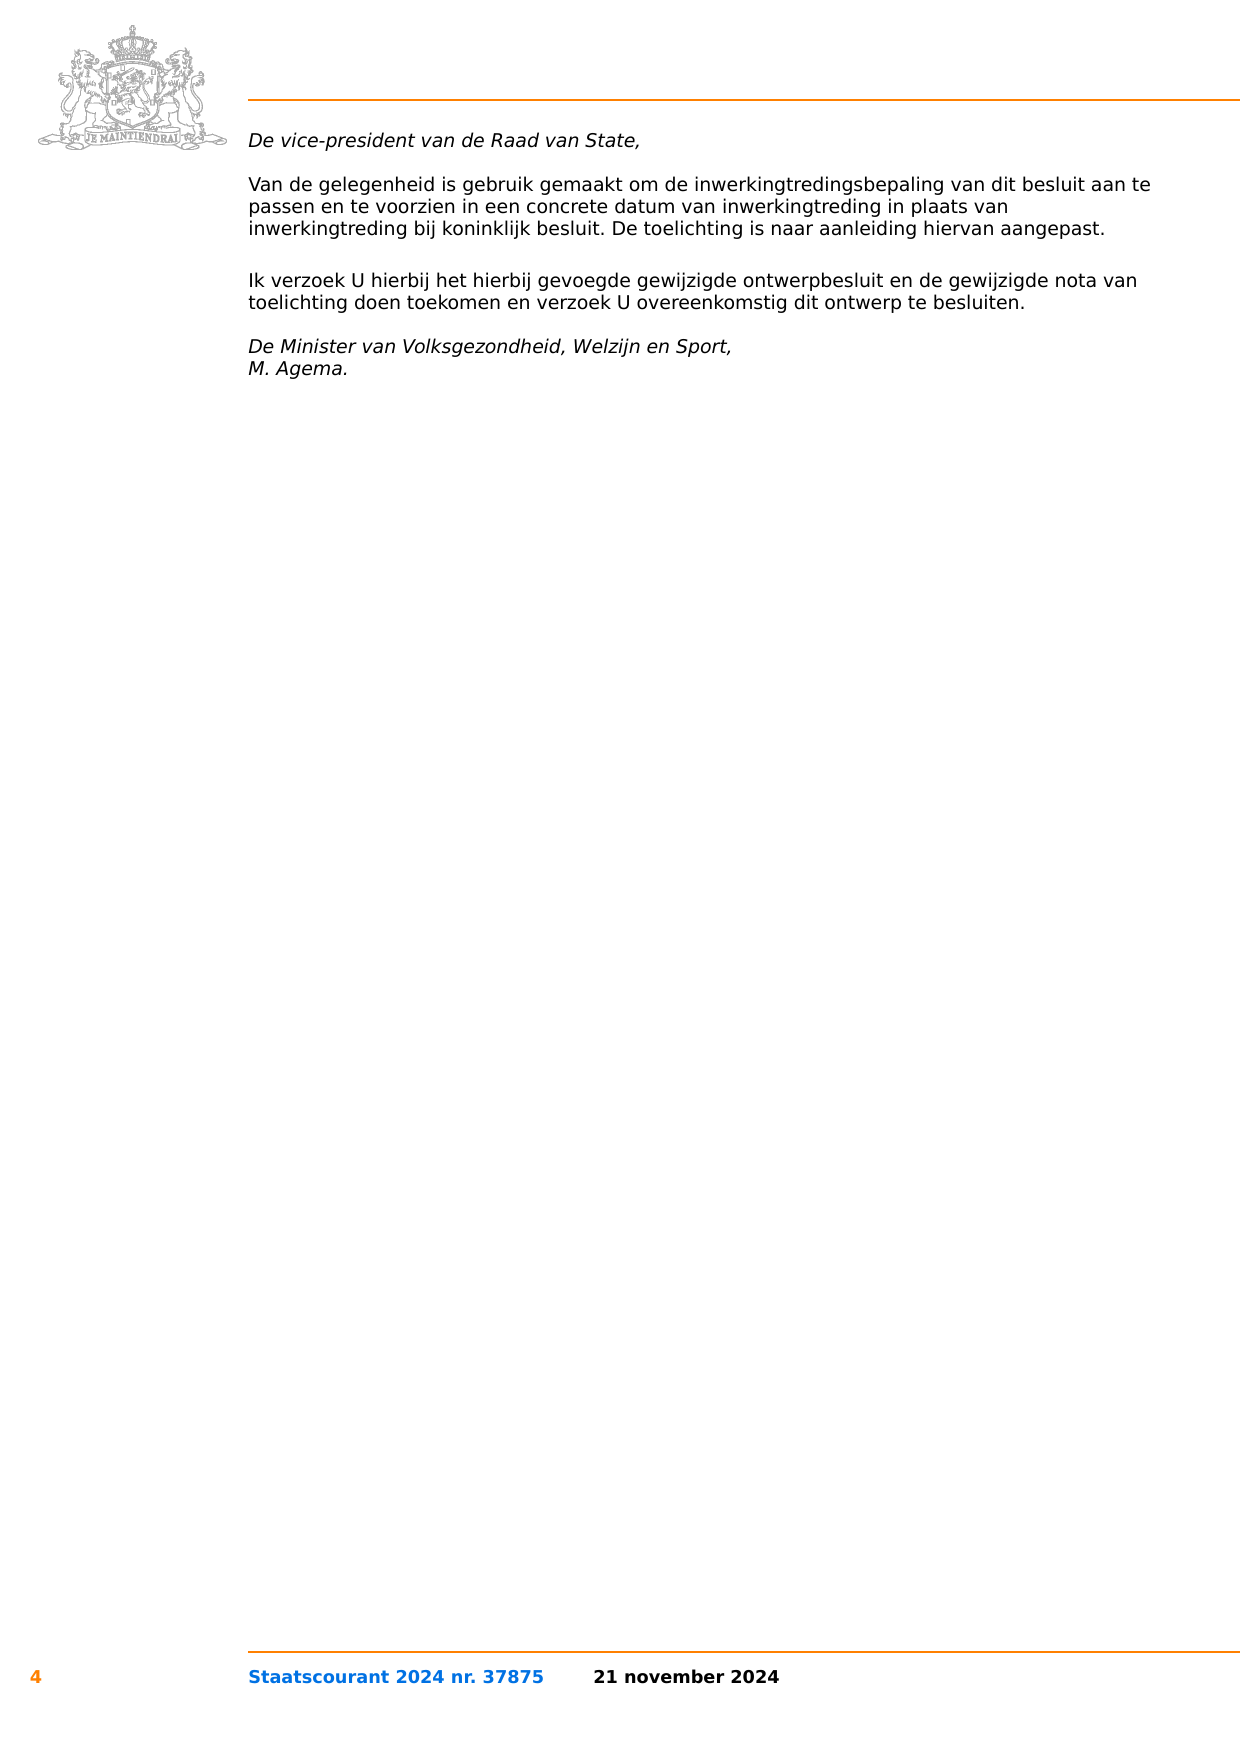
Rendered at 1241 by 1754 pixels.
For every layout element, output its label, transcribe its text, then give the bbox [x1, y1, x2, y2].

text Van de gelegenheid is gebruik gemaakt om de inwerkingtredingsbepaling van dit besluit aan te passen en te voorzien in een concrete datum van inwerkingtreding in plaats van inwerkingtreding bij koninklijk besluit. De toelichting is naar aanleiding hiervan aangepast. [248, 174, 1163, 240]
text Ik verzoek U hierbij het hierbij gevoegde gewijzigde ontwerpbesluit en de gewijzigde nota van toelichting doen toekomen en verzoek U overeenkomstig dit ontwerp te besluiten. [248, 270, 1163, 314]
text De vice-president van de Raad van State, [248, 130, 1163, 152]
text De Minister van Volksgezondheid, Welzijn en Sport, M. Agema. [248, 336, 1163, 379]
picture [38, 25, 227, 150]
